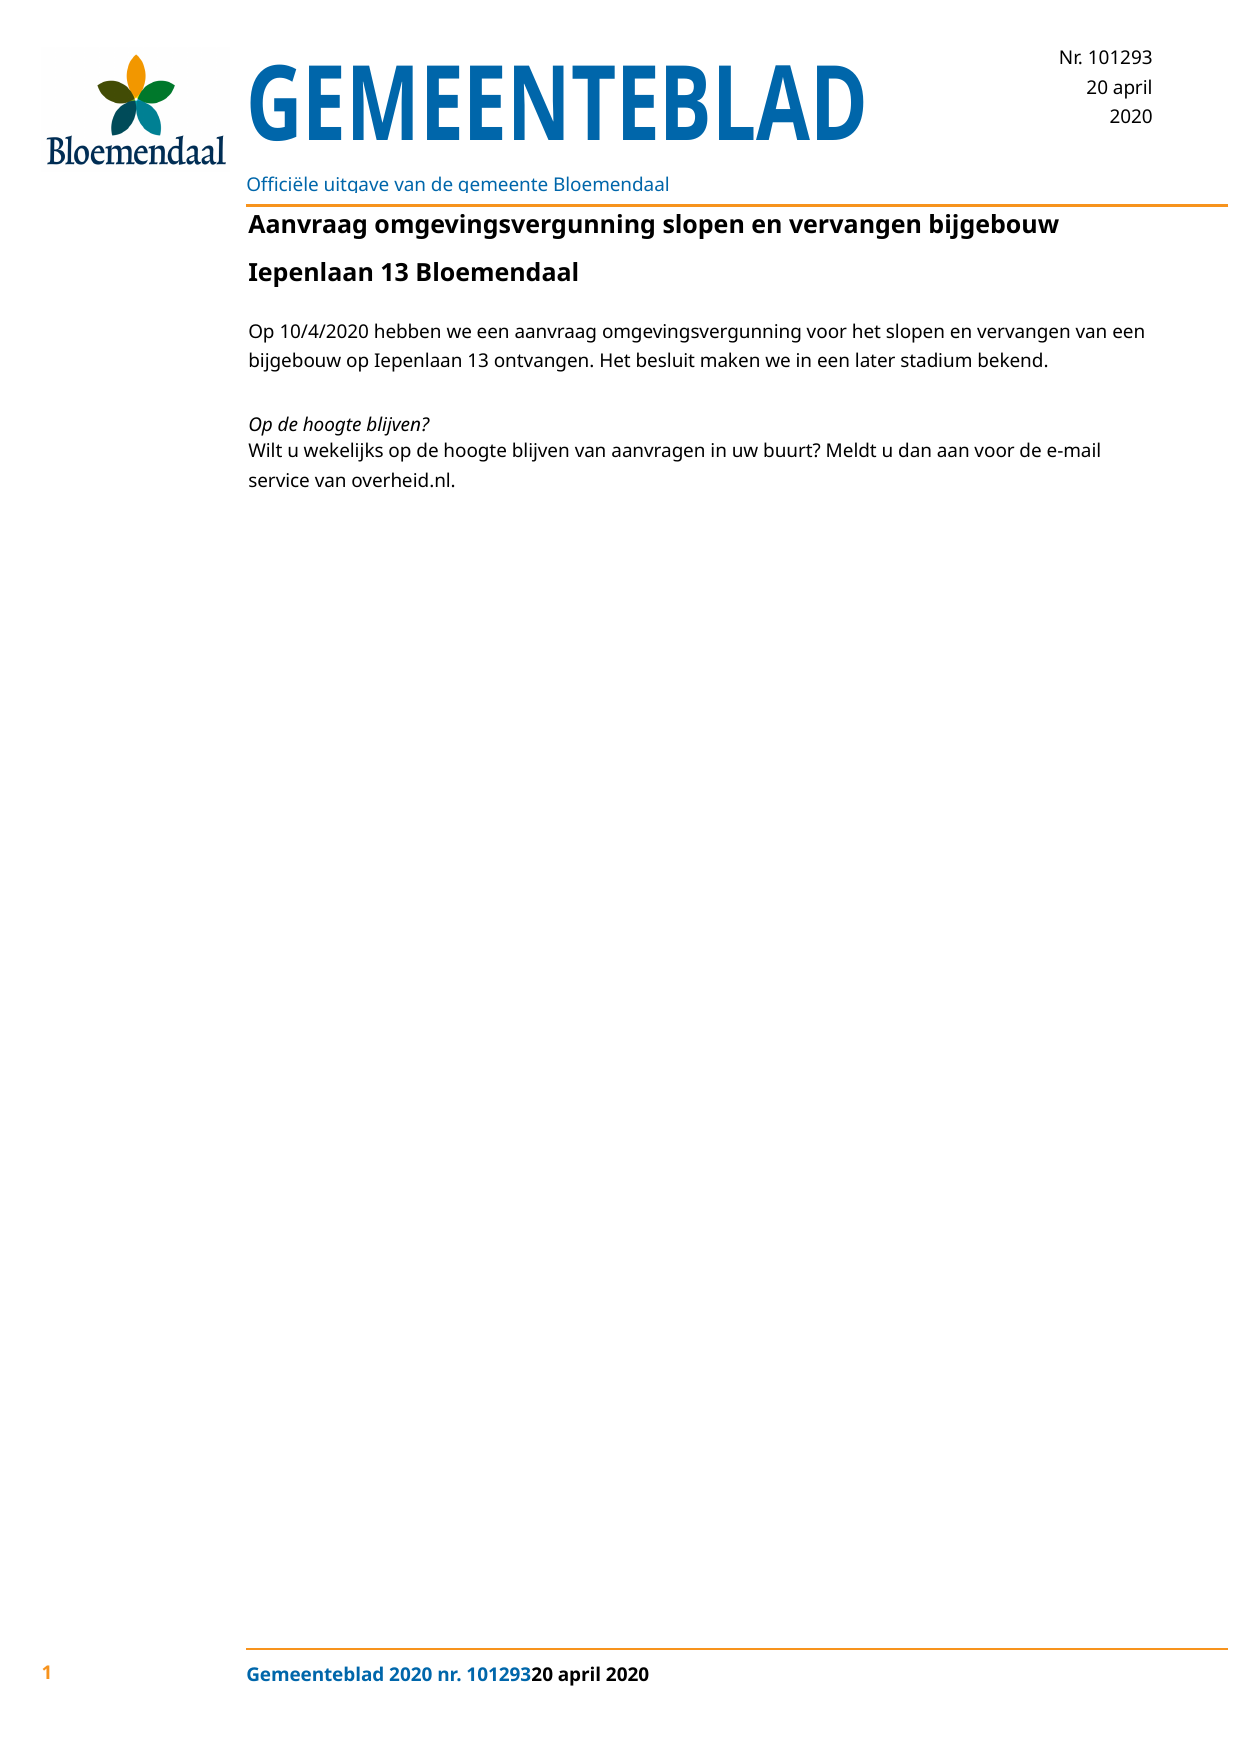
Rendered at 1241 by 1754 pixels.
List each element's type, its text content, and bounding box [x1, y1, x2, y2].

text Op 10/4/2020 hebben we een aanvraag omgevingsvergunning voor het slopen en vervangen van een bijgebouw op Iepenlaan 13 ontvangen. Het besluit maken we in een later stadium bekend. [248, 318, 1152, 373]
text Op de hoogte blijven? [248, 411, 1152, 437]
picture [41, 47, 231, 172]
text Aanvraag omgevingsvergunning slopen en vervangen bijgebouw Iepenlaan 13 Bloemendaal [248, 207, 1152, 288]
text Wilt u wekelijks op de hoogte blijven van aanvragen in uw buurt? Meldt u dan aan voor de e-mail service van overheid.nl. [248, 437, 1152, 492]
